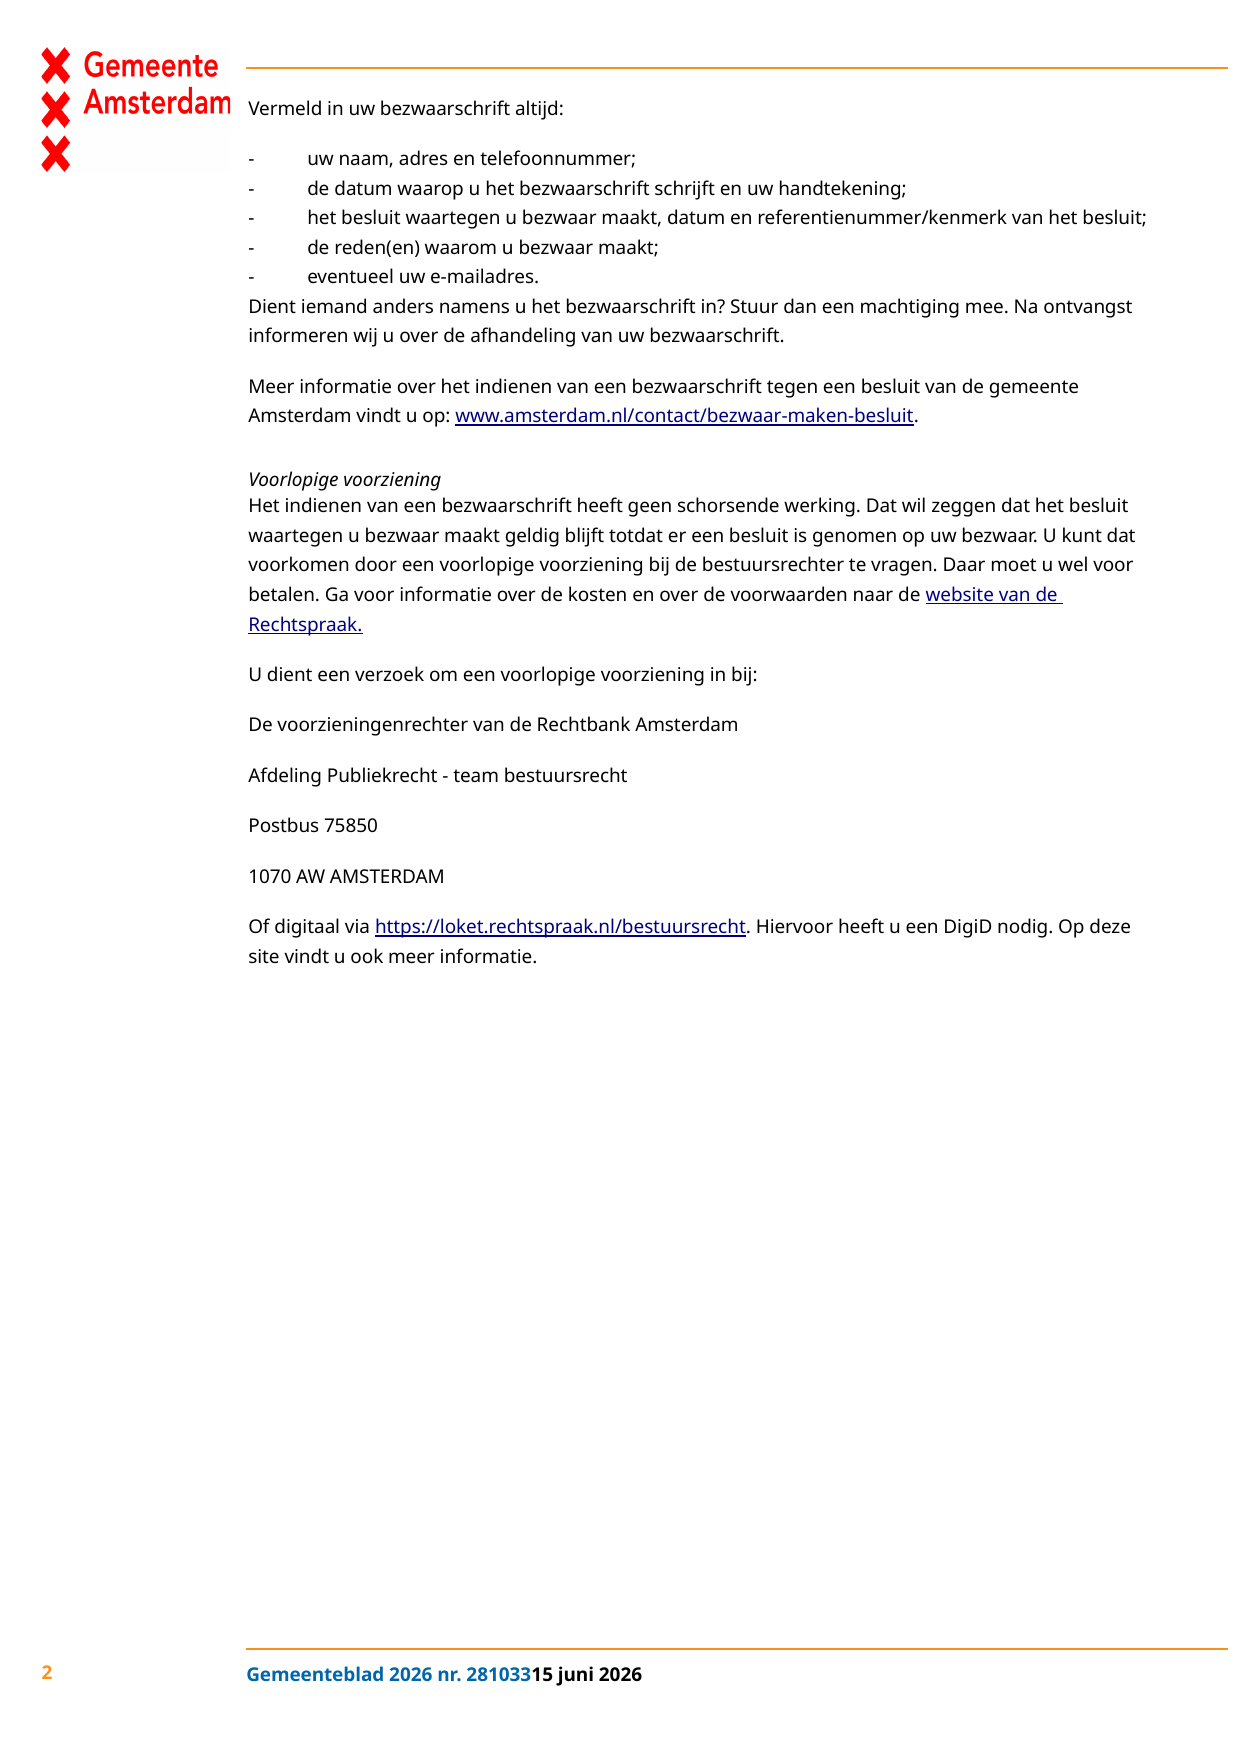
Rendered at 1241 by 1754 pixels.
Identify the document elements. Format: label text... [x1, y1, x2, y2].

text Vermeld in uw bezwaarschrift altijd: [248, 95, 1152, 121]
text Afdeling Publiekrecht - team bestuursrecht [248, 762, 1152, 788]
text De voorzieningenrechter van de Rechtbank Amsterdam [248, 712, 1152, 737]
text Of digitaal via https://loket.rechtspraak.nl/bestuursrecht. Hiervoor heeft u een DigiD nodig. Op deze site vindt u ook meer informatie. [248, 913, 1152, 968]
list de reden(en) waarom u bezwaar maakt; [248, 234, 1152, 260]
list de datum waarop u het bezwaarschrift schrijft en uw handtekening; [248, 175, 1152, 201]
picture [41, 47, 231, 172]
list eventueel uw e-mailadres. [248, 263, 1152, 289]
text Dient iemand anders namens u het bezwaarschrift in? Stuur dan een machtiging mee. Na ontvangst informeren wij u over de afhandeling van uw bezwaarschrift. [248, 293, 1152, 348]
text Postbus 75850 [248, 812, 1152, 838]
text Voorlopige voorziening [248, 467, 1152, 492]
list uw naam, adres en telefoonnummer; [248, 145, 1152, 171]
list het besluit waartegen u bezwaar maakt, datum en referentienummer/kenmerk van het besluit; [248, 204, 1152, 230]
text Het indienen van een bezwaarschrift heeft geen schorsende werking. Dat wil zeggen dat het besluit waartegen u bezwaar maakt geldig blijft totdat er een besluit is genomen op uw bezwaar. U kunt dat voorkomen door een voorlopige voorziening bij de bestuursrechter te vragen. Daar moet u wel voor betalen. Ga voor informatie over de kosten en over de voorwaarden naar de website van de Rechtspraak. [248, 492, 1152, 636]
text Meer informatie over het indienen van een bezwaarschrift tegen een besluit van de gemeente Amsterdam vindt u op: www.amsterdam.nl/contact/bezwaar-maken-besluit. [248, 373, 1152, 428]
text U dient een verzoek om een voorlopige voorziening in bij: [248, 661, 1152, 687]
text 1070 AW AMSTERDAM [248, 863, 1152, 888]
